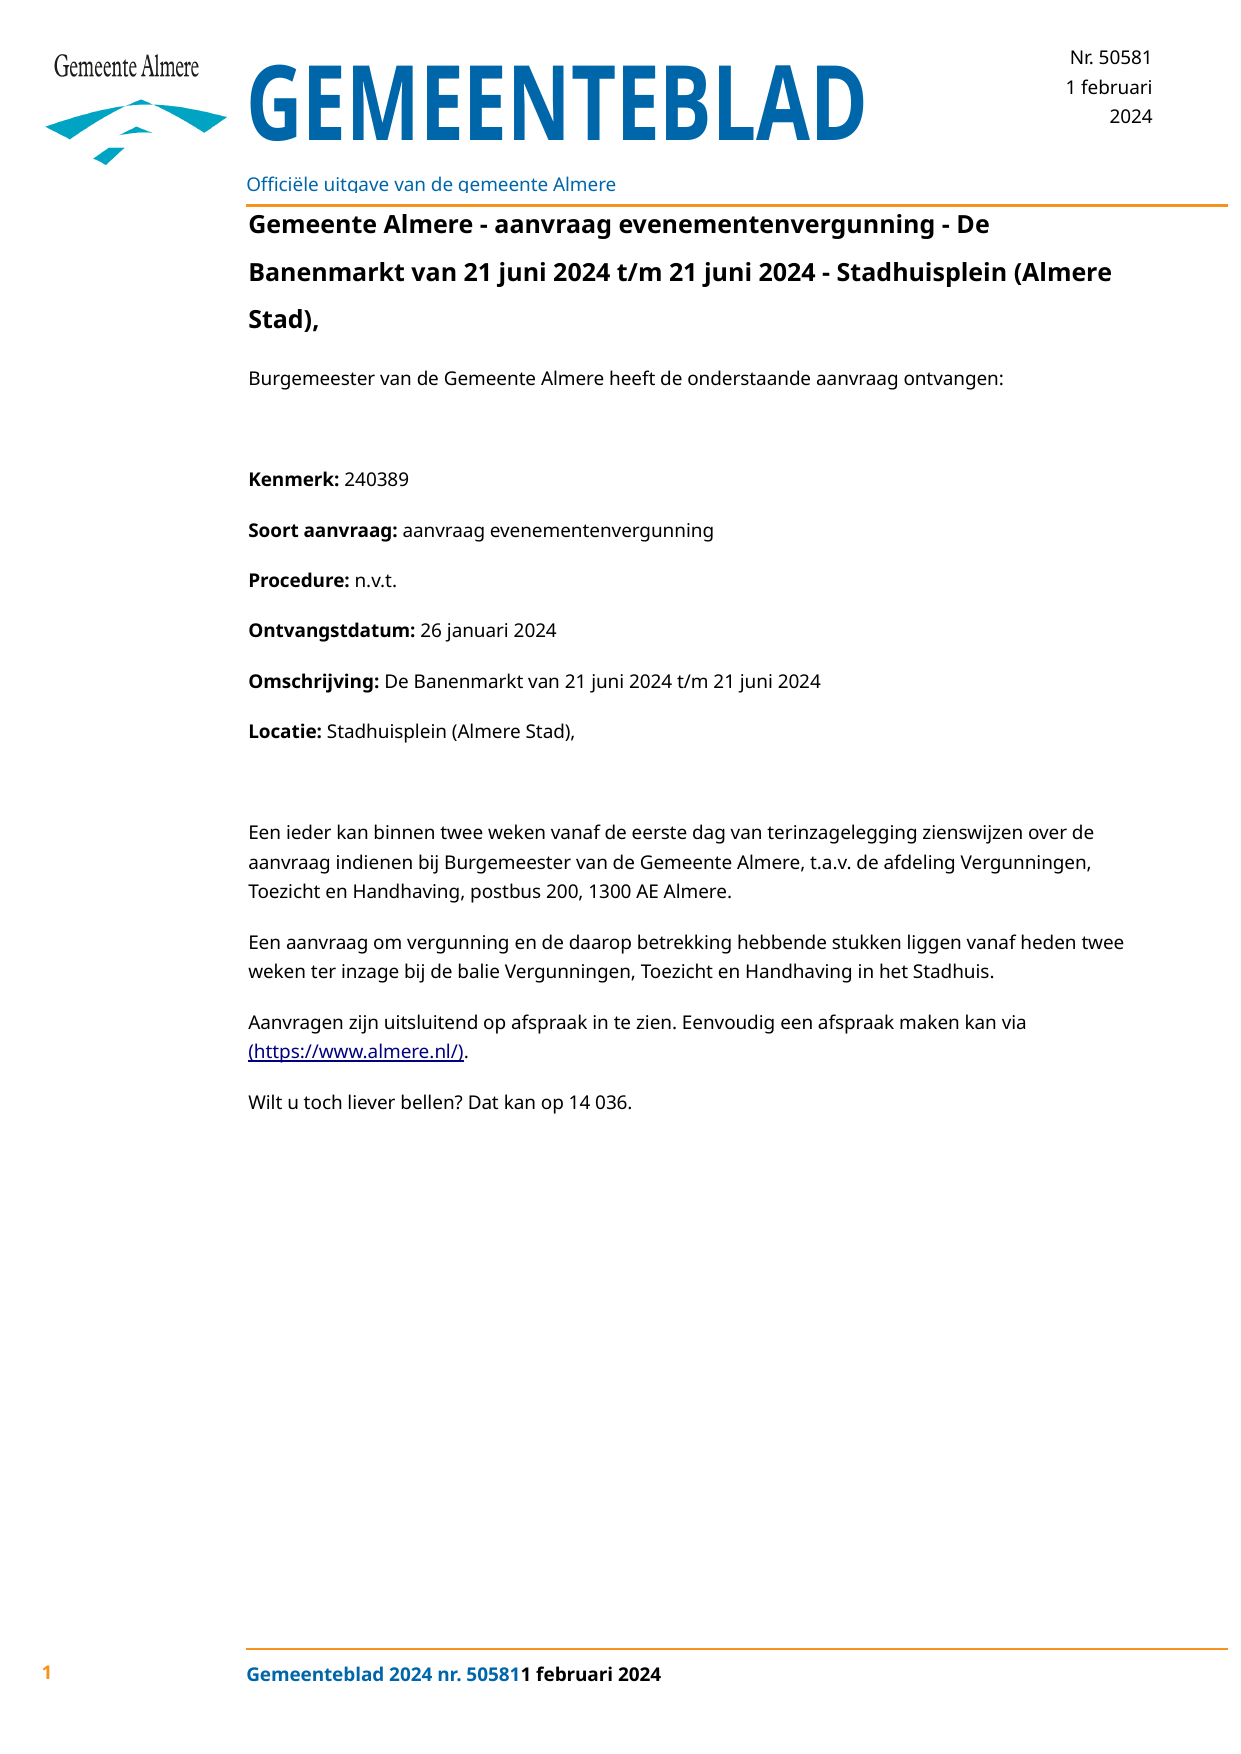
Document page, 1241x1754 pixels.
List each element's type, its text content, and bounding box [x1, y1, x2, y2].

text Omschrijving: De Banenmarkt van 21 juni 2024 t/m 21 juni 2024 [248, 668, 1152, 694]
text Locatie: Stadhuisplein (Almere Stad), [248, 718, 1152, 744]
text Een ieder kan binnen twee weken vanaf de eerste dag van terinzagelegging zienswijzen over de aanvraag indienen bij Burgemeester van de Gemeente Almere, t.a.v. de afdeling Vergunningen, Toezicht en Handhaving, postbus 200, 1300 AE Almere. [248, 819, 1152, 904]
text Een aanvraag om vergunning en de daarop betrekking hebbende stukken liggen vanaf heden twee weken ter inzage bij de balie Vergunningen, Toezicht en Handhaving in het Stadhuis. [248, 929, 1152, 984]
text Burgemeester van de Gemeente Almere heeft de onderstaande aanvraag ontvangen: [248, 366, 1152, 391]
text Soort aanvraag: aanvraag evenementenvergunning [248, 517, 1152, 542]
text Gemeente Almere - aanvraag evenementenvergunning - De Banenmarkt van 21 juni 2024 t/m 21 juni 2024 - Stadhuisplein (Almere Stad), [248, 207, 1152, 336]
text Ontvangstdatum: 26 januari 2024 [248, 618, 1152, 643]
text Aanvragen zijn uitsluitend op afspraak in te zien. Eenvoudig een afspraak maken kan via (https://www.almere.nl/). [248, 1009, 1152, 1064]
picture [41, 47, 231, 172]
text Wilt u toch liever bellen? Dat kan op 14 036. [248, 1089, 1152, 1114]
text Kenmerk: 240389 [248, 466, 1152, 492]
text Procedure: n.v.t. [248, 567, 1152, 593]
